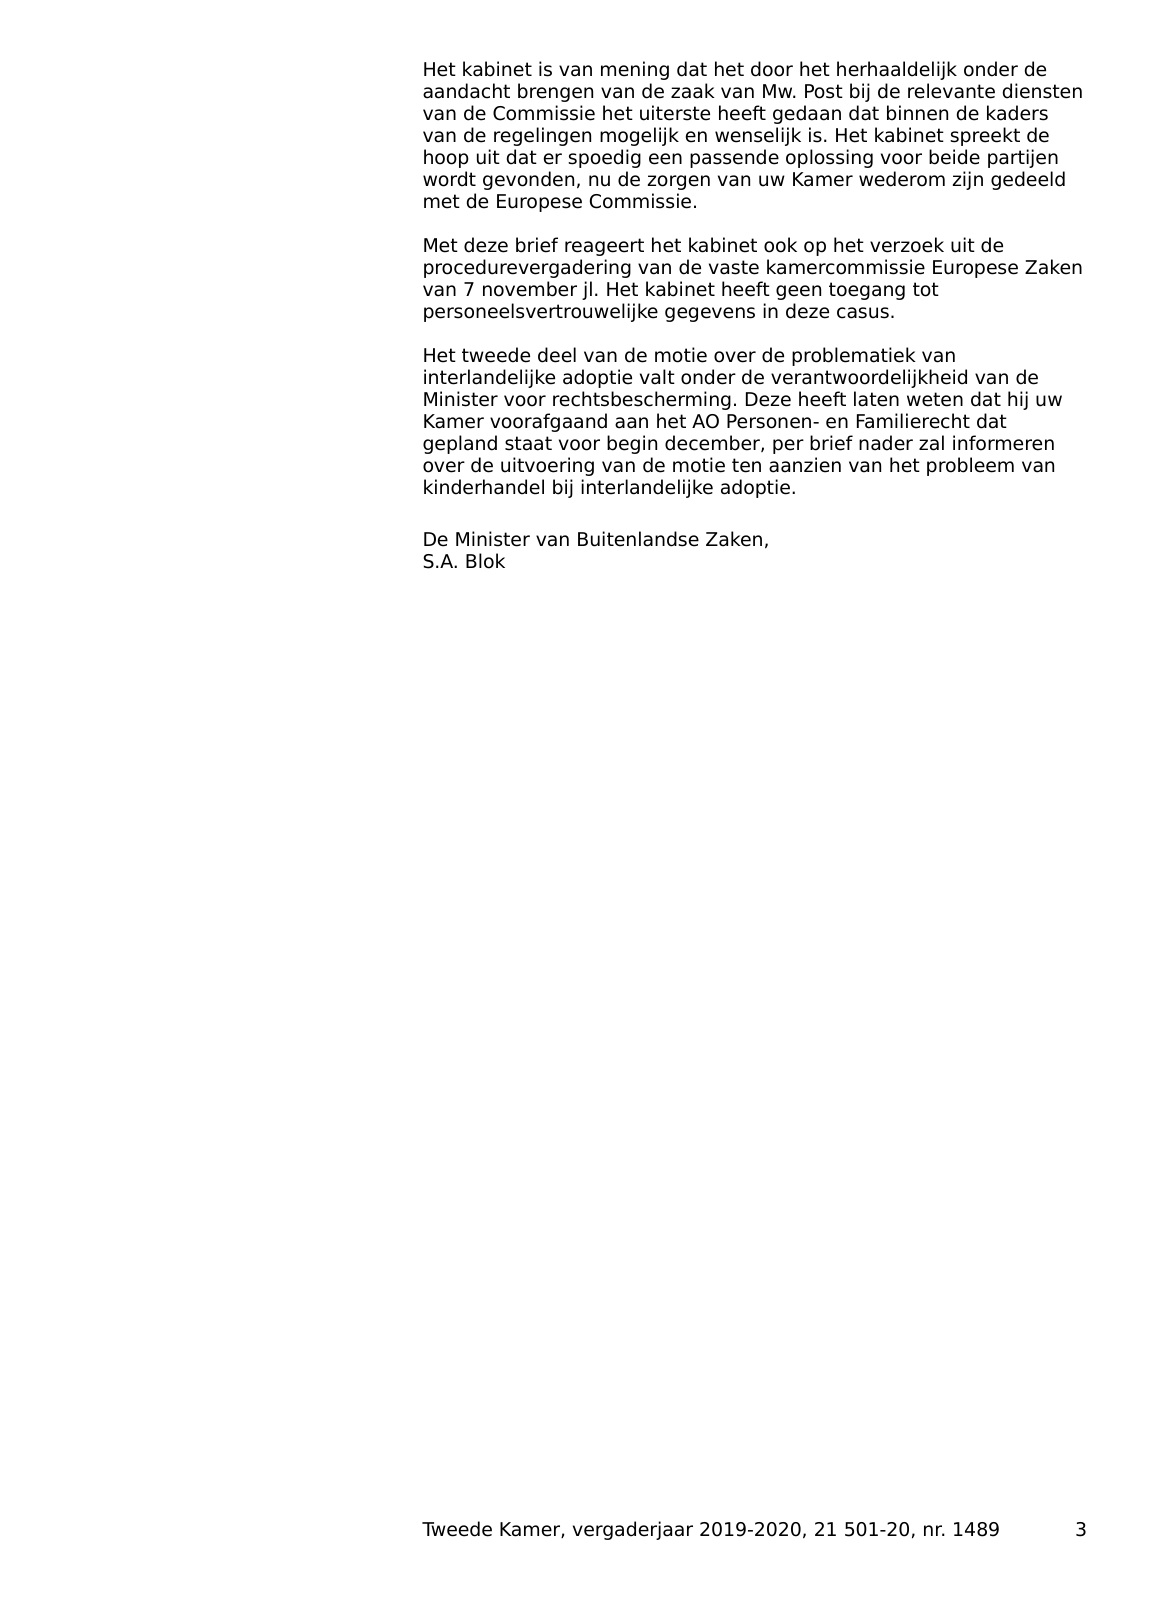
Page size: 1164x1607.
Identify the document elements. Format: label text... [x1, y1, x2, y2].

text Met deze brief reageert het kabinet ook op het verzoek uit de procedurevergadering van de vaste kamercommissie Europese Zaken van 7 november jl. Het kabinet heeft geen toegang tot personeelsvertrouwelijke gegevens in deze casus. [422, 235, 1087, 323]
text De Minister van Buitenlandse Zaken, S.A. Blok [422, 529, 1087, 573]
text Het kabinet is van mening dat het door het herhaaldelijk onder de aandacht brengen van de zaak van Mw. Post bij de relevante diensten van de Commissie het uiterste heeft gedaan dat binnen de kaders van de regelingen mogelijk en wenselijk is. Het kabinet spreekt de hoop uit dat er spoedig een passende oplossing voor beide partijen wordt gevonden, nu de zorgen van uw Kamer wederom zijn gedeeld met de Europese Commissie. [422, 59, 1087, 213]
text Het tweede deel van de motie over de problematiek van interlandelijke adoptie valt onder de verantwoordelijkheid van de Minister voor rechtsbescherming. Deze heeft laten weten dat hij uw Kamer voorafgaand aan het AO Personen- en Familierecht dat gepland staat voor begin december, per brief nader zal informeren over de uitvoering van de motie ten aanzien van het probleem van kinderhandel bij interlandelijke adoptie. [422, 345, 1087, 499]
